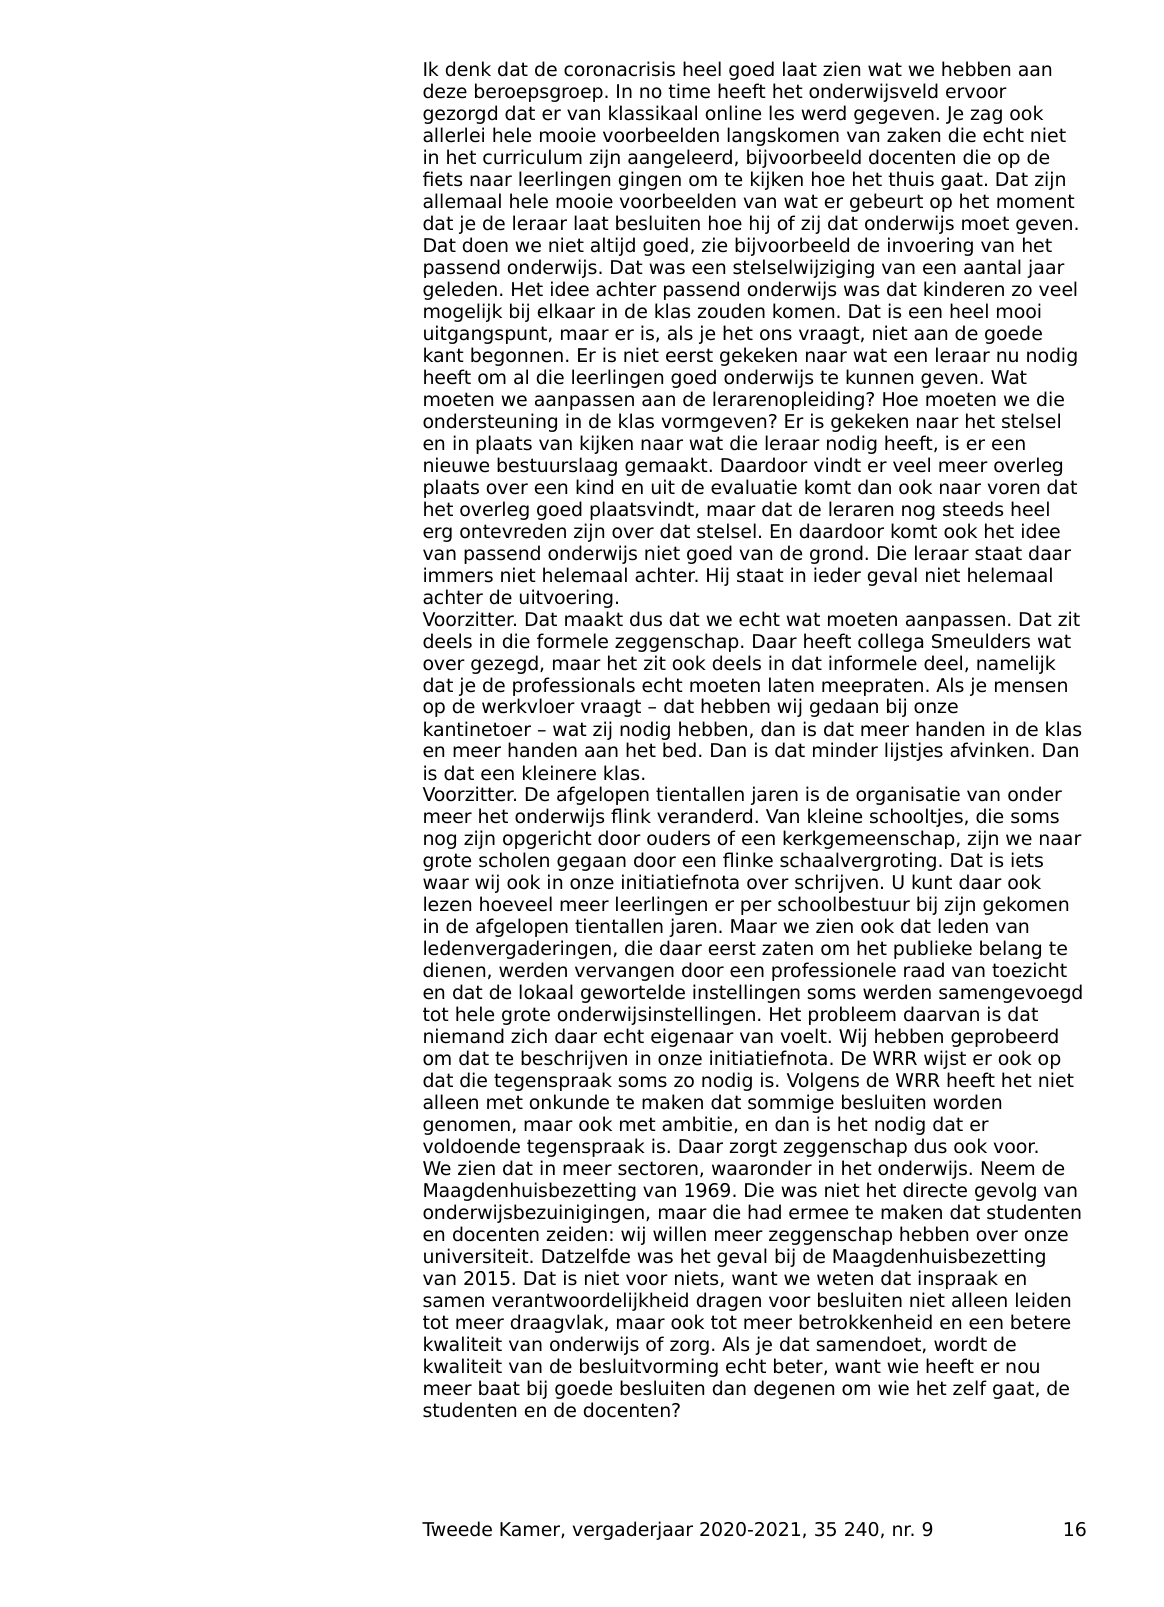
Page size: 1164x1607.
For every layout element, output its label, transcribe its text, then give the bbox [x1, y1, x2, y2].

text We zien dat in meer sectoren, waaronder in het onderwijs. Neem de Maagdenhuisbezetting van 1969. Die was niet het directe gevolg van onderwijsbezuinigingen, maar die had ermee te maken dat studenten en docenten zeiden: wij willen meer zeggenschap hebben over onze universiteit. Datzelfde was het geval bij de Maagdenhuisbezetting van 2015. Dat is niet voor niets, want we weten dat inspraak en samen verantwoordelijkheid dragen voor besluiten niet alleen leiden tot meer draagvlak, maar ook tot meer betrokkenheid en een betere kwaliteit van onderwijs of zorg. Als je dat samendoet, wordt de kwaliteit van de besluitvorming echt beter, want wie heeft er nou meer baat bij goede besluiten dan degenen om wie het zelf gaat, de studenten en de docenten? [422, 1158, 1087, 1422]
text Voorzitter. De afgelopen tientallen jaren is de organisatie van onder meer het onderwijs flink veranderd. Van kleine schooltjes, die soms nog zijn opgericht door ouders of een kerkgemeenschap, zijn we naar grote scholen gegaan door een flinke schaalvergroting. Dat is iets waar wij ook in onze initiatiefnota over schrijven. U kunt daar ook lezen hoeveel meer leerlingen er per schoolbestuur bij zijn gekomen in de afgelopen tientallen jaren. Maar we zien ook dat leden van ledenvergaderingen, die daar eerst zaten om het publieke belang te dienen, werden vervangen door een professionele raad van toezicht en dat de lokaal gewortelde instellingen soms werden samengevoegd tot hele grote onderwijsinstellingen. Het probleem daarvan is dat niemand zich daar echt eigenaar van voelt. Wij hebben geprobeerd om dat te beschrijven in onze initiatiefnota. De WRR wijst er ook op dat die tegenspraak soms zo nodig is. Volgens de WRR heeft het niet alleen met onkunde te maken dat sommige besluiten worden genomen, maar ook met ambitie, en dan is het nodig dat er voldoende tegenspraak is. Daar zorgt zeggenschap dus ook voor. [422, 784, 1087, 1158]
text Ik denk dat de coronacrisis heel goed laat zien wat we hebben aan deze beroepsgroep. In no time heeft het onderwijsveld ervoor gezorgd dat er van klassikaal online les werd gegeven. Je zag ook allerlei hele mooie voorbeelden langskomen van zaken die echt niet in het curriculum zijn aangeleerd, bijvoorbeeld docenten die op de fiets naar leerlingen gingen om te kijken hoe het thuis gaat. Dat zijn allemaal hele mooie voorbeelden van wat er gebeurt op het moment dat je de leraar laat besluiten hoe hij of zij dat onderwijs moet geven. [422, 59, 1087, 235]
text Dat doen we niet altijd goed, zie bijvoorbeeld de invoering van het passend onderwijs. Dat was een stelselwijziging van een aantal jaar geleden. Het idee achter passend onderwijs was dat kinderen zo veel mogelijk bij elkaar in de klas zouden komen. Dat is een heel mooi uitgangspunt, maar er is, als je het ons vraagt, niet aan de goede kant begonnen. Er is niet eerst gekeken naar wat een leraar nu nodig heeft om al die leerlingen goed onderwijs te kunnen geven. Wat moeten we aanpassen aan de lerarenopleiding? Hoe moeten we die ondersteuning in de klas vormgeven? Er is gekeken naar het stelsel en in plaats van kijken naar wat die leraar nodig heeft, is er een nieuwe bestuurslaag gemaakt. Daardoor vindt er veel meer overleg plaats over een kind en uit de evaluatie komt dan ook naar voren dat het overleg goed plaatsvindt, maar dat de leraren nog steeds heel erg ontevreden zijn over dat stelsel. En daardoor komt ook het idee van passend onderwijs niet goed van de grond. Die leraar staat daar immers niet helemaal achter. Hij staat in ieder geval niet helemaal achter de uitvoering. [422, 235, 1087, 608]
text Voorzitter. Dat maakt dus dat we echt wat moeten aanpassen. Dat zit deels in die formele zeggenschap. Daar heeft collega Smeulders wat over gezegd, maar het zit ook deels in dat informele deel, namelijk dat je de professionals echt moeten laten meepraten. Als je mensen op de werkvloer vraagt – dat hebben wij gedaan bij onze kantinetoer – wat zij nodig hebben, dan is dat meer handen in de klas en meer handen aan het bed. Dan is dat minder lijstjes afvinken. Dan is dat een kleinere klas. [422, 608, 1087, 784]
